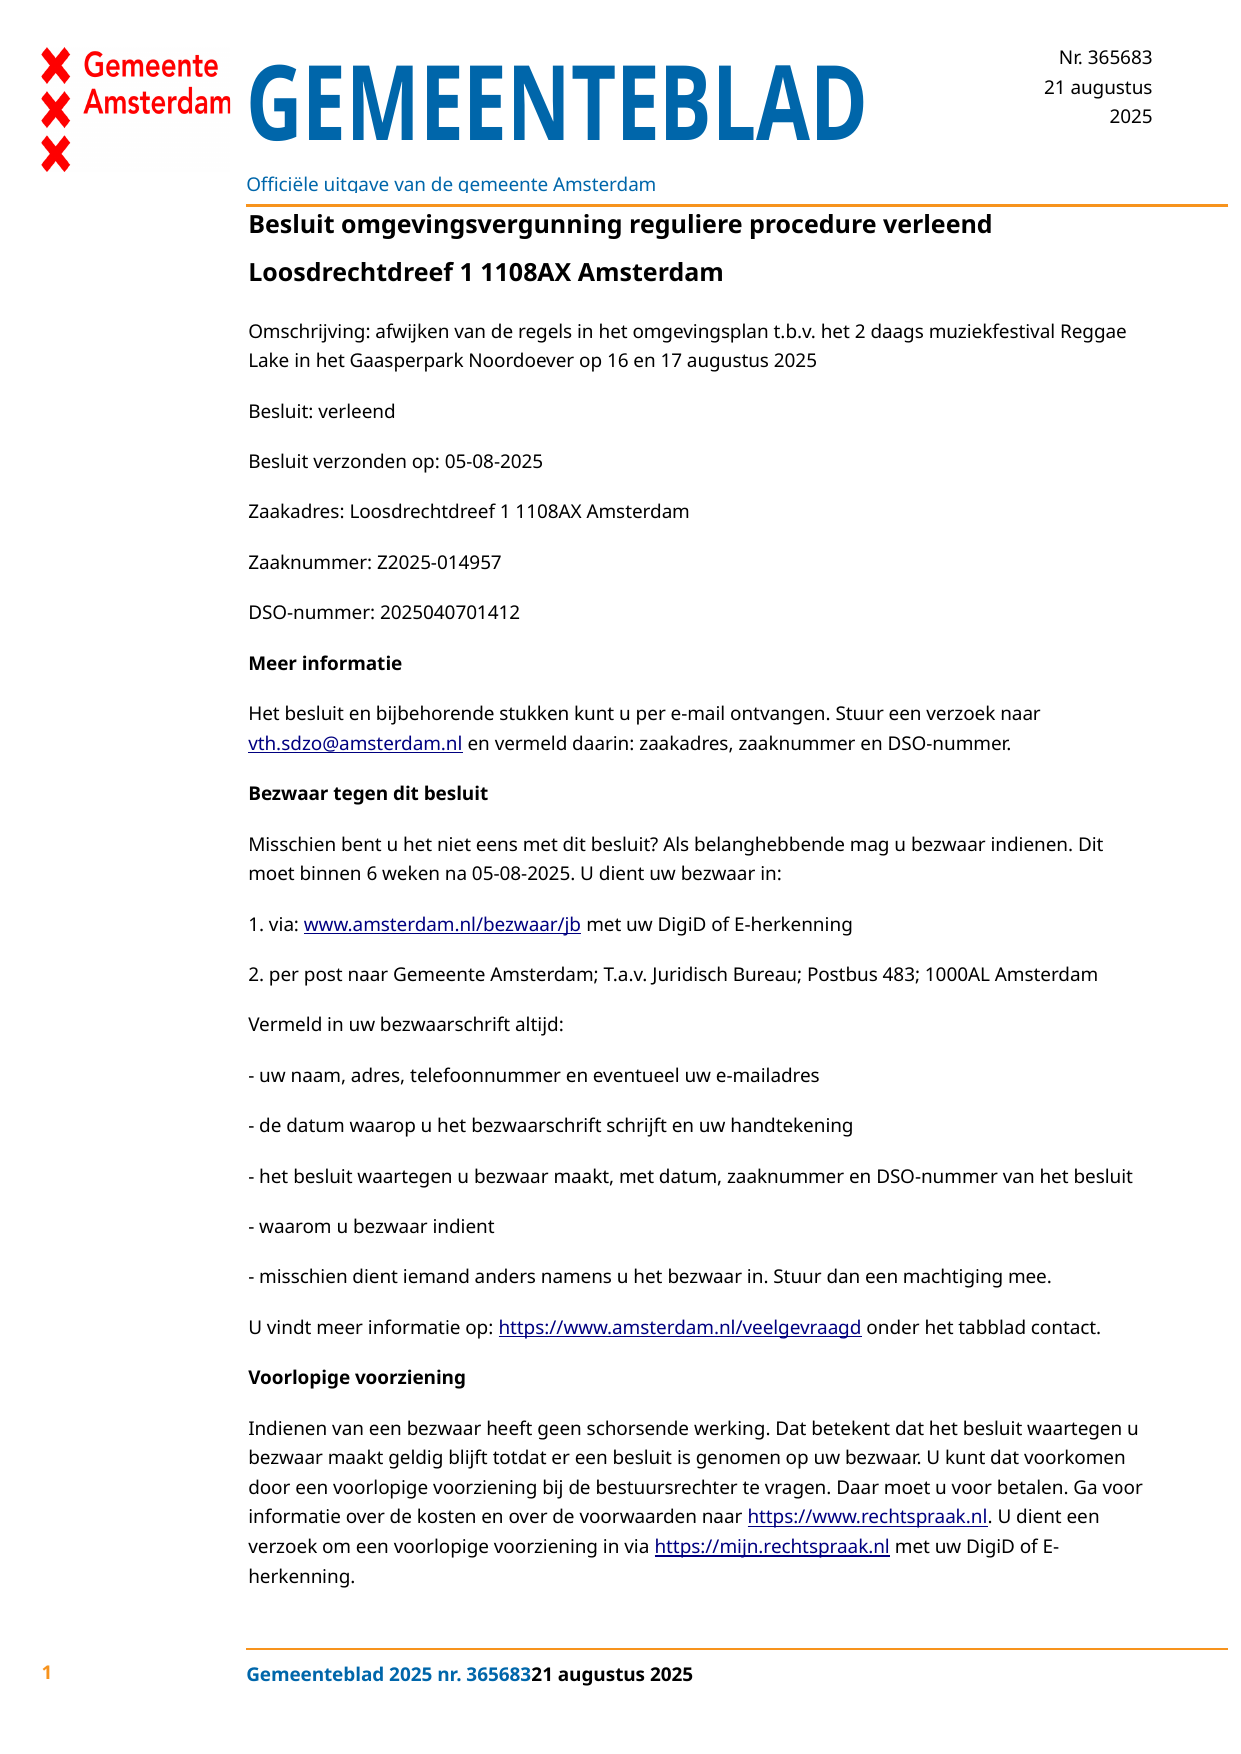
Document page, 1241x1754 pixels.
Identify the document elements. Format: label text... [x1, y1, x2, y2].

text Het besluit en bijbehorende stukken kunt u per e-mail ontvangen. Stuur een verzoek naar vth.sdzo@amsterdam.nl en vermeld daarin: zaakadres, zaaknummer en DSO-nummer. [248, 700, 1152, 756]
text Meer informatie [248, 650, 1152, 676]
text Zaakadres: Loosdrechtdreef 1 1108AX Amsterdam [248, 499, 1152, 524]
text Bezwaar tegen dit besluit [248, 780, 1152, 806]
text Vermeld in uw bezwaarschrift altijd: [248, 1012, 1152, 1037]
text Zaaknummer: Z2025-014957 [248, 549, 1152, 575]
text 2. per post naar Gemeente Amsterdam; T.a.v. Juridisch Bureau; Postbus 483; 1000AL Amsterdam [248, 961, 1152, 987]
text Voorlopige voorziening [248, 1364, 1152, 1390]
text Besluit omgevingsvergunning reguliere procedure verleend Loosdrechtdreef 1 1108AX Amsterdam [248, 207, 1152, 288]
text Misschien bent u het niet eens met dit besluit? Als belanghebbende mag u bezwaar indienen. Dit moet binnen 6 weken na 05-08-2025. U dient uw bezwaar in: [248, 831, 1152, 886]
text - misschien dient iemand anders namens u het bezwaar in. Stuur dan een machtiging mee. [248, 1264, 1152, 1289]
text 1. via: www.amsterdam.nl/bezwaar/jb met uw DigiD of E-herkenning [248, 911, 1152, 937]
text - waarom u bezwaar indient [248, 1213, 1152, 1239]
text - het besluit waartegen u bezwaar maakt, met datum, zaaknummer en DSO-nummer van het besluit [248, 1163, 1152, 1189]
text Besluit verzonden op: 05-08-2025 [248, 448, 1152, 474]
text U vindt meer informatie op: https://www.amsterdam.nl/veelgevraagd onder het tabblad contact. [248, 1314, 1152, 1340]
text - uw naam, adres, telefoonnummer en eventueel uw e-mailadres [248, 1062, 1152, 1088]
picture [41, 47, 231, 172]
text DSO-nummer: 2025040701412 [248, 599, 1152, 625]
text Besluit: verleend [248, 398, 1152, 424]
text - de datum waarop u het bezwaarschrift schrijft en uw handtekening [248, 1112, 1152, 1138]
text Omschrijving: afwijken van de regels in het omgevingsplan t.b.v. het 2 daags muziekfestival Reggae Lake in het Gaasperpark Noordoever op 16 en 17 augustus 2025 [248, 318, 1152, 373]
text Indienen van een bezwaar heeft geen schorsende werking. Dat betekent dat het besluit waartegen u bezwaar maakt geldig blijft totdat er een besluit is genomen op uw bezwaar. U kunt dat voorkomen door een voorlopige voorziening bij de bestuursrechter te vragen. Daar moet u voor betalen. Ga voor informatie over de kosten en over de voorwaarden naar https://www.rechtspraak.nl. U dient een verzoek om een voorlopige voorziening in via https://mijn.rechtspraak.nl met uw DigiD of E-herkenning. [248, 1415, 1152, 1589]
